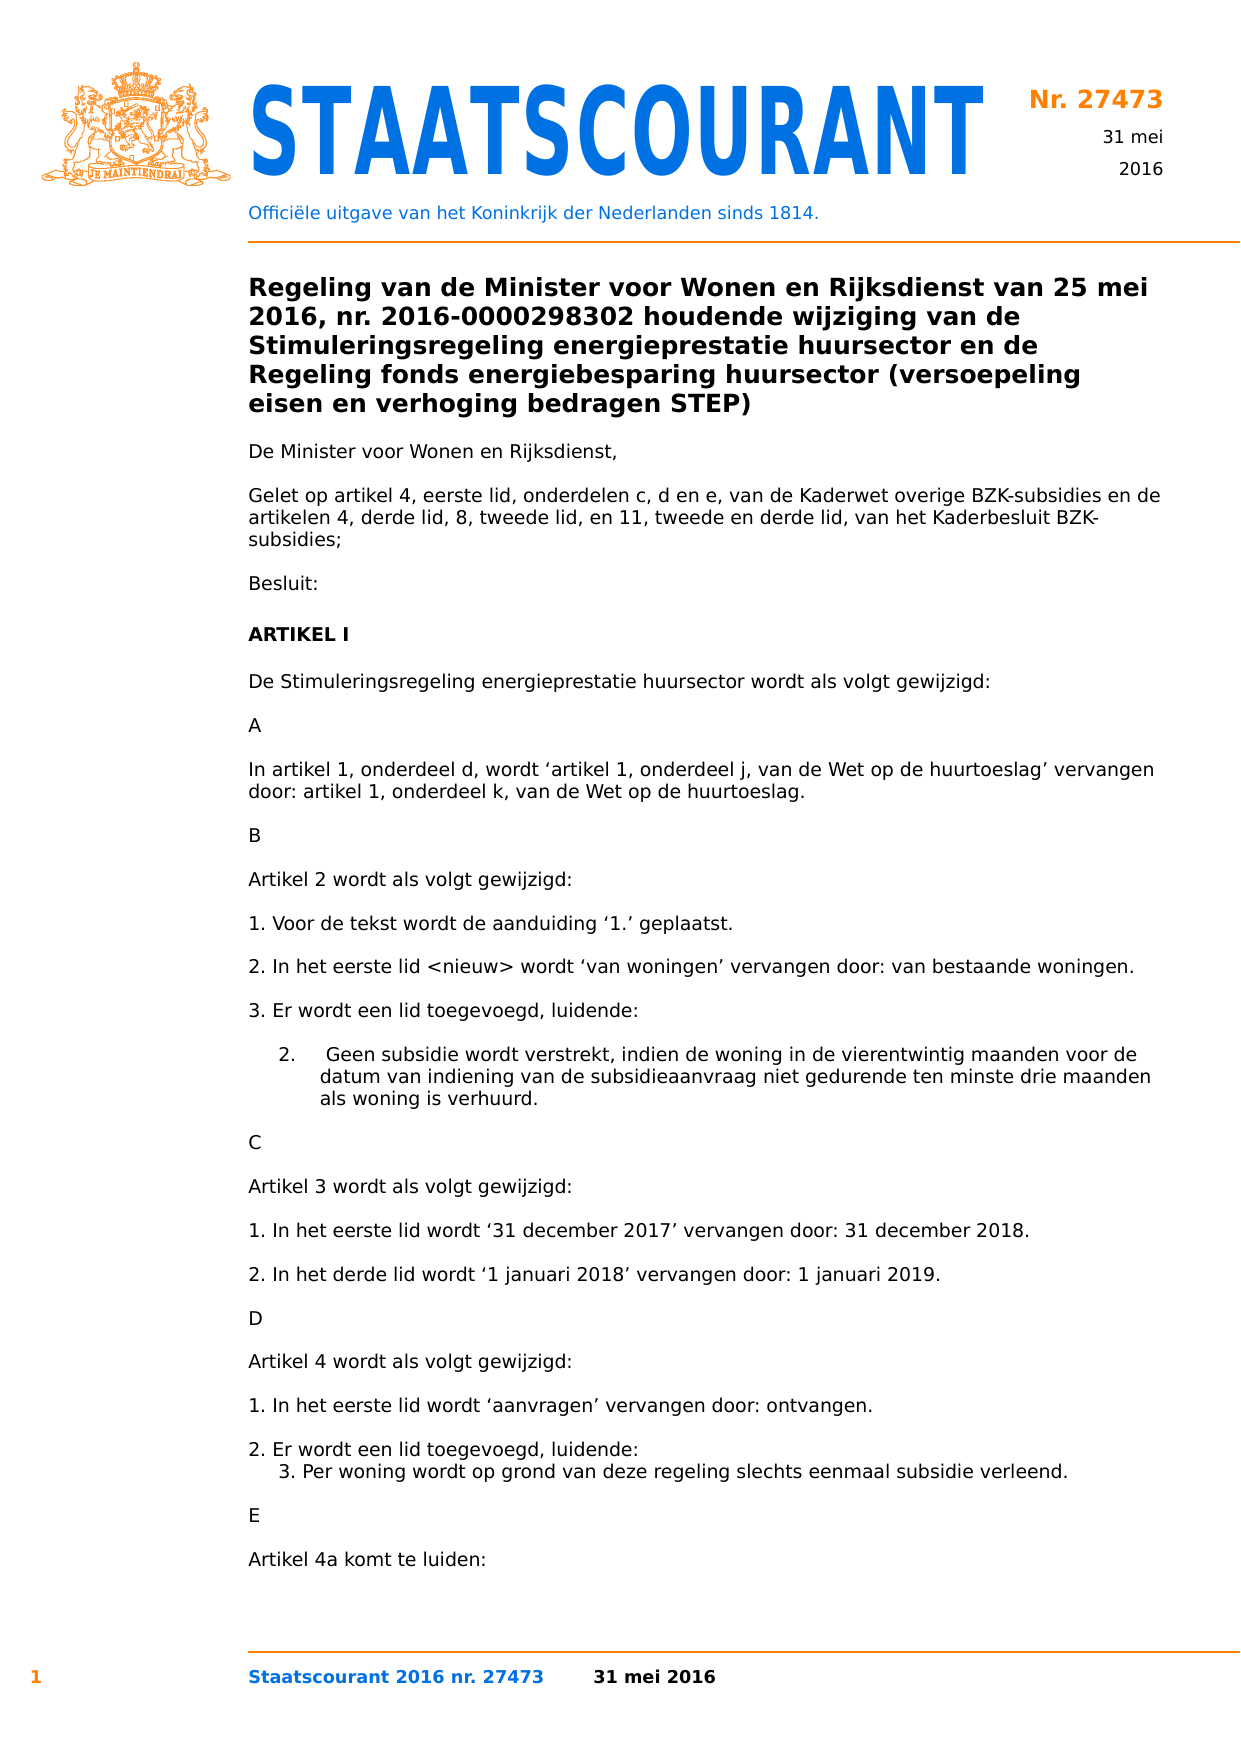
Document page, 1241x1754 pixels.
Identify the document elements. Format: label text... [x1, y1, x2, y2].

text B [248, 825, 1163, 847]
text Artikel 2 wordt als volgt gewijzigd: [248, 869, 1163, 891]
subtitle ARTIKEL I [248, 624, 1163, 646]
text Gelet op artikel 4, eerste lid, onderdelen c, d en e, van de Kaderwet overige BZK-subsidies en de artikelen 4, derde lid, 8, tweede lid, en 11, tweede en derde lid, van het Kaderbesluit BZK-subsidies; [248, 484, 1163, 551]
text 2. In het eerste lid <nieuw> wordt ‘van woningen’ vervangen door: van bestaande woningen. [248, 956, 1163, 978]
picture [41, 62, 231, 186]
text De Stimuleringsregeling energieprestatie huursector wordt als volgt gewijzigd: [248, 671, 1163, 693]
table_header Nr. 27473 [998, 62, 1240, 121]
text 3. Er wordt een lid toegevoegd, luidende: [248, 1000, 1163, 1022]
text 2. Geen subsidie wordt verstrekt, indien de woning in de vierentwintig maanden voor de datum van indiening van de subsidieaanvraag niet gedurende ten minste drie maanden als woning is verhuurd. [278, 1044, 1163, 1110]
text 1. In het eerste lid wordt ‘31 december 2017’ vervangen door: 31 december 2018. [248, 1220, 1163, 1242]
table_cell 31 mei [998, 121, 1240, 153]
text De Minister voor Wonen en Rijksdienst, [248, 441, 1163, 463]
text C [248, 1132, 1163, 1154]
table_header [25, 62, 248, 241]
text Besluit: [248, 572, 1163, 594]
text D [248, 1307, 1163, 1329]
table_cell 2016 [998, 153, 1240, 203]
text Artikel 4a komt te luiden: [248, 1549, 1163, 1571]
table_cell Officiële uitgave van het Koninkrijk der Nederlanden sinds 1814. [248, 203, 1240, 241]
text In artikel 1, onderdeel d, wordt ‘artikel 1, onderdeel j, van de Wet op de huurtoeslag’ vervangen door: artikel 1, onderdeel k, van de Wet op de huurtoeslag. [248, 759, 1163, 803]
text Artikel 3 wordt als volgt gewijzigd: [248, 1176, 1163, 1198]
table_header STAATSCOURANT [248, 62, 998, 203]
text 2. Er wordt een lid toegevoegd, luidende: [248, 1439, 1163, 1461]
text 1. Voor de tekst wordt de aanduiding ‘1.’ geplaatst. [248, 913, 1163, 934]
text Artikel 4 wordt als volgt gewijzigd: [248, 1351, 1163, 1373]
text 1. In het eerste lid wordt ‘aanvragen’ vervangen door: ontvangen. [248, 1395, 1163, 1417]
text 3. Per woning wordt op grond van deze regeling slechts eenmaal subsidie verleend. [278, 1461, 1163, 1483]
text E [248, 1505, 1163, 1527]
text A [248, 715, 1163, 737]
text 2. In het derde lid wordt ‘1 januari 2018’ vervangen door: 1 januari 2019. [248, 1263, 1163, 1286]
subtitle Regeling van de Minister voor Wonen en Rijksdienst van 25 mei 2016, nr. 2016-0000298302 houdende wijziging van de Stimuleringsregeling energieprestatie huursector en de Regeling fonds energiebesparing huursector (versoepeling eisen en verhoging bedragen STEP) [248, 273, 1163, 419]
